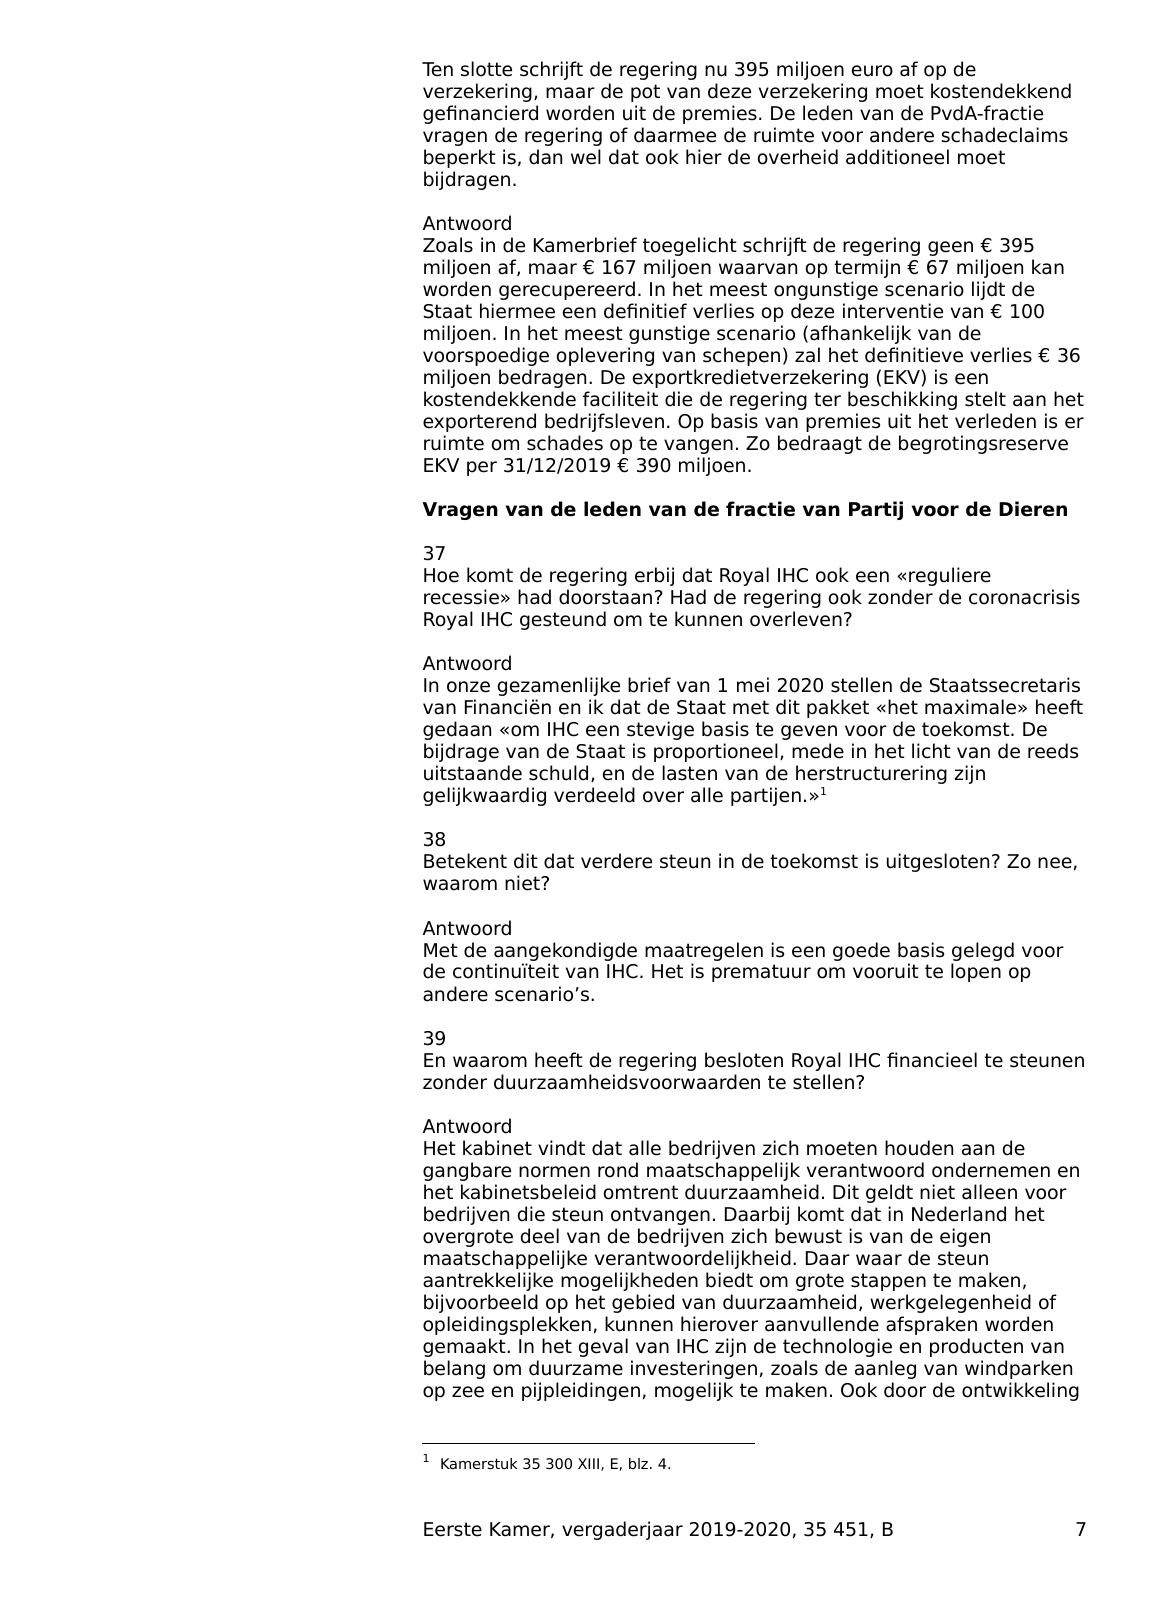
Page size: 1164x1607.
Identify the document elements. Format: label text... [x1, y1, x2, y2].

subtitle Vragen van de leden van de fractie van Partij voor de Dieren [422, 499, 1087, 521]
text En waarom heeft de regering besloten Royal IHC financieel te steunen zonder duurzaamheidsvoorwaarden te stellen? [422, 1049, 1087, 1093]
text Betekent dit dat verdere steun in de toekomst is uitgesloten? Zo nee, waarom niet? [422, 851, 1087, 895]
text Ten slotte schrijft de regering nu 395 miljoen euro af op de verzekering, maar de pot van deze verzekering moet kostendekkend gefinancierd worden uit de premies. De leden van de PvdA-fractie vragen de regering of daarmee de ruimte voor andere schadeclaims beperkt is, dan wel dat ook hier de overheid additioneel moet bijdragen. [422, 59, 1087, 191]
text Kamerstuk 35 300 XIII, E, blz. 4. [422, 1452, 1087, 1474]
text Hoe komt de regering erbij dat Royal IHC ook een «reguliere recessie» had doorstaan? Had de regering ook zonder de coronacrisis Royal IHC gesteund om te kunnen overleven? [422, 565, 1087, 631]
text In onze gezamenlijke brief van 1 mei 2020 stellen de Staatssecretaris van Financiën en ik dat de Staat met dit pakket «het maximale» heeft gedaan «om IHC een stevige basis te geven voor de toekomst. De bijdrage van de Staat is proportioneel, mede in het licht van de reeds uitstaande schuld, en de lasten van de herstructurering zijn gelijkwaardig verdeeld over alle partijen.» [422, 675, 1087, 807]
text Antwoord [422, 213, 1087, 235]
text Het kabinet vindt dat alle bedrijven zich moeten houden aan de gangbare normen rond maatschappelijk verantwoord ondernemen en het kabinetsbeleid omtrent duurzaamheid. Dit geldt niet alleen voor bedrijven die steun ontvangen. Daarbij komt dat in Nederland het overgrote deel van de bedrijven zich bewust is van de eigen maatschappelijke verantwoordelijkheid. Daar waar de steun aantrekkelijke mogelijkheden biedt om grote stappen te maken, bijvoorbeeld op het gebied van duurzaamheid, werkgelegenheid of opleidingsplekken, kunnen hierover aanvullende afspraken worden gemaakt. In het geval van IHC zijn de technologie en producten van belang om duurzame investeringen, zoals de aanleg van windparken op zee en pijpleidingen, mogelijk te maken. Ook door de ontwikkeling [422, 1138, 1087, 1401]
text Antwoord [422, 917, 1087, 939]
text 38 [422, 829, 1087, 851]
text 39 [422, 1028, 1087, 1049]
text 37 [422, 543, 1087, 565]
text Zoals in de Kamerbrief toegelicht schrijft de regering geen € 395 miljoen af, maar € 167 miljoen waarvan op termijn € 67 miljoen kan worden gerecupereerd. In het meest ongunstige scenario lijdt de Staat hiermee een definitief verlies op deze interventie van € 100 miljoen. In het meest gunstige scenario (afhankelijk van de voorspoedige oplevering van schepen) zal het definitieve verlies € 36 miljoen bedragen. De exportkredietverzekering (EKV) is een kostendekkende faciliteit die de regering ter beschikking stelt aan het exporterend bedrijfsleven. Op basis van premies uit het verleden is er ruimte om schades op te vangen. Zo bedraagt de begrotingsreserve EKV per 31/12/2019 € 390 miljoen. [422, 235, 1087, 477]
text Antwoord [422, 1116, 1087, 1138]
text Antwoord [422, 653, 1087, 675]
text Met de aangekondigde maatregelen is een goede basis gelegd voor de continuïteit van IHC. Het is prematuur om vooruit te lopen op andere scenario’s. [422, 939, 1087, 1005]
